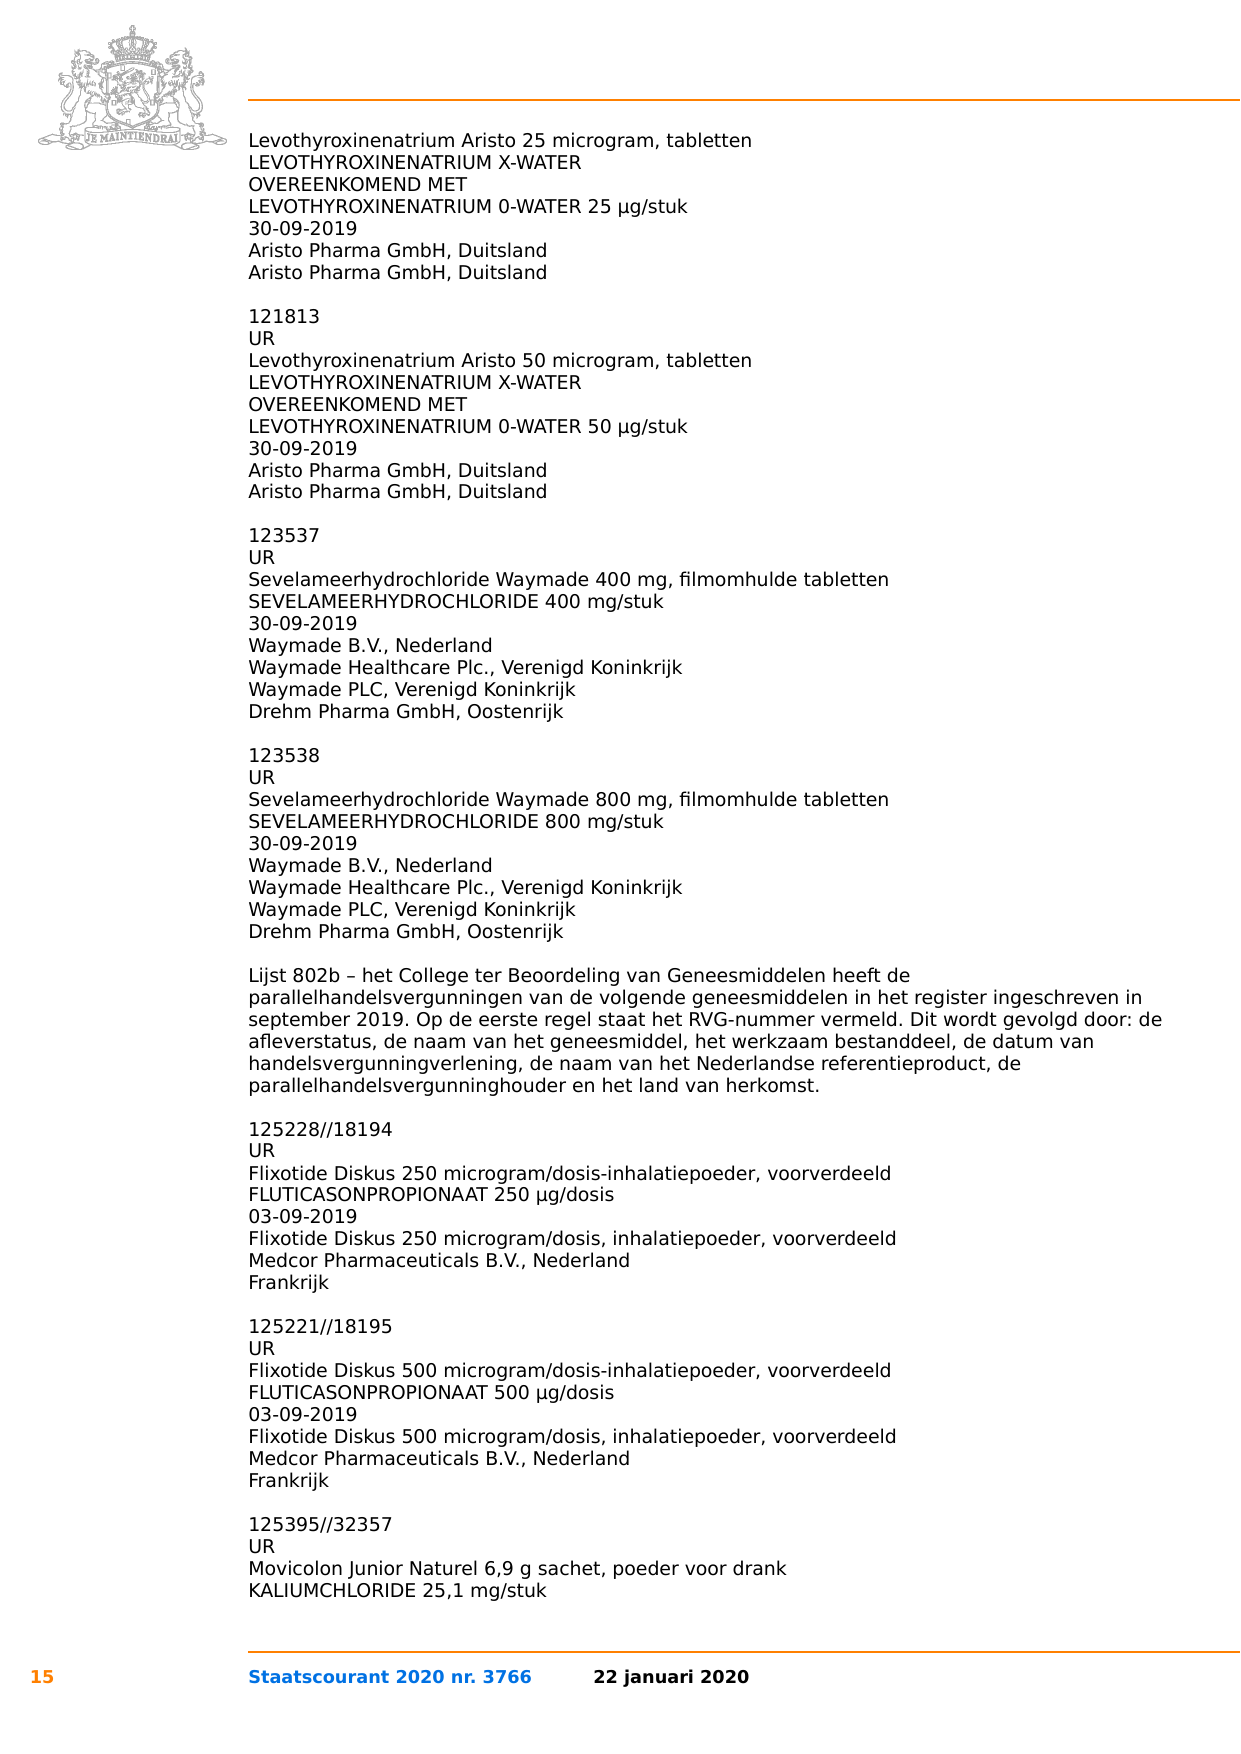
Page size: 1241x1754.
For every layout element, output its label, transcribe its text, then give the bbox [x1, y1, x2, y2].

text 30-09-2019 [248, 833, 1163, 855]
text UR [248, 547, 1163, 569]
text 30-09-2019 [248, 437, 1163, 459]
text Medcor Pharmaceuticals B.V., Nederland [248, 1448, 1163, 1470]
text Sevelameerhydrochloride Waymade 800 mg, filmomhulde tabletten [248, 789, 1163, 811]
text 125395//32357 [248, 1514, 1163, 1536]
text FLUTICASONPROPIONAAT 250 µg/dosis [248, 1184, 1163, 1206]
text Drehm Pharma GmbH, Oostenrijk [248, 921, 1163, 943]
text Waymade B.V., Nederland [248, 855, 1163, 877]
text LEVOTHYROXINENATRIUM X-WATER [248, 372, 1163, 393]
text 123538 [248, 745, 1163, 767]
text 03-09-2019 [248, 1404, 1163, 1426]
text OVEREENKOMEND MET [248, 174, 1163, 196]
text Waymade Healthcare Plc., Verenigd Koninkrijk [248, 657, 1163, 679]
text Levothyroxinenatrium Aristo 25 microgram, tabletten [248, 130, 1163, 152]
text 121813 [248, 306, 1163, 328]
text Flixotide Diskus 250 microgram/dosis, inhalatiepoeder, voorverdeeld [248, 1228, 1163, 1250]
text Sevelameerhydrochloride Waymade 400 mg, filmomhulde tabletten [248, 569, 1163, 591]
text Waymade Healthcare Plc., Verenigd Koninkrijk [248, 877, 1163, 899]
text Flixotide Diskus 500 microgram/dosis-inhalatiepoeder, voorverdeeld [248, 1360, 1163, 1382]
text UR [248, 328, 1163, 349]
text UR [248, 767, 1163, 789]
text 30-09-2019 [248, 218, 1163, 240]
text SEVELAMEERHYDROCHLORIDE 800 mg/stuk [248, 811, 1163, 833]
text 125228//18194 [248, 1118, 1163, 1140]
picture [38, 25, 227, 150]
text Flixotide Diskus 250 microgram/dosis-inhalatiepoeder, voorverdeeld [248, 1162, 1163, 1184]
text Aristo Pharma GmbH, Duitsland [248, 262, 1163, 284]
text KALIUMCHLORIDE 25,1 mg/stuk [248, 1580, 1163, 1602]
text Levothyroxinenatrium Aristo 50 microgram, tabletten [248, 349, 1163, 372]
text FLUTICASONPROPIONAAT 500 µg/dosis [248, 1382, 1163, 1404]
text Medcor Pharmaceuticals B.V., Nederland [248, 1250, 1163, 1272]
text UR [248, 1536, 1163, 1558]
text Movicolon Junior Naturel 6,9 g sachet, poeder voor drank [248, 1558, 1163, 1580]
text 03-09-2019 [248, 1206, 1163, 1228]
text 30-09-2019 [248, 613, 1163, 635]
text Flixotide Diskus 500 microgram/dosis, inhalatiepoeder, voorverdeeld [248, 1426, 1163, 1448]
text Waymade PLC, Verenigd Koninkrijk [248, 899, 1163, 921]
text 125221//18195 [248, 1316, 1163, 1338]
text 123537 [248, 525, 1163, 547]
text LEVOTHYROXINENATRIUM 0-WATER 25 µg/stuk [248, 196, 1163, 218]
text Lijst 802b – het College ter Beoordeling van Geneesmiddelen heeft de parallelhandelsvergunningen van de volgende geneesmiddelen in het register ingeschreven in september 2019. Op de eerste regel staat het RVG-nummer vermeld. Dit wordt gevolgd door: de afleverstatus, de naam van het geneesmiddel, het werkzaam bestanddeel, de datum van handelsvergunningverlening, de naam van het Nederlandse referentieproduct, de parallelhandelsvergunninghouder en het land van herkomst. [248, 965, 1163, 1097]
text Aristo Pharma GmbH, Duitsland [248, 459, 1163, 481]
text LEVOTHYROXINENATRIUM 0-WATER 50 µg/stuk [248, 416, 1163, 437]
text UR [248, 1140, 1163, 1162]
text Waymade PLC, Verenigd Koninkrijk [248, 679, 1163, 701]
text Frankrijk [248, 1272, 1163, 1294]
text LEVOTHYROXINENATRIUM X-WATER [248, 152, 1163, 174]
text Aristo Pharma GmbH, Duitsland [248, 481, 1163, 503]
text Frankrijk [248, 1470, 1163, 1492]
text SEVELAMEERHYDROCHLORIDE 400 mg/stuk [248, 591, 1163, 613]
text UR [248, 1338, 1163, 1360]
text Aristo Pharma GmbH, Duitsland [248, 240, 1163, 262]
text OVEREENKOMEND MET [248, 393, 1163, 416]
text Waymade B.V., Nederland [248, 635, 1163, 657]
text Drehm Pharma GmbH, Oostenrijk [248, 701, 1163, 723]
